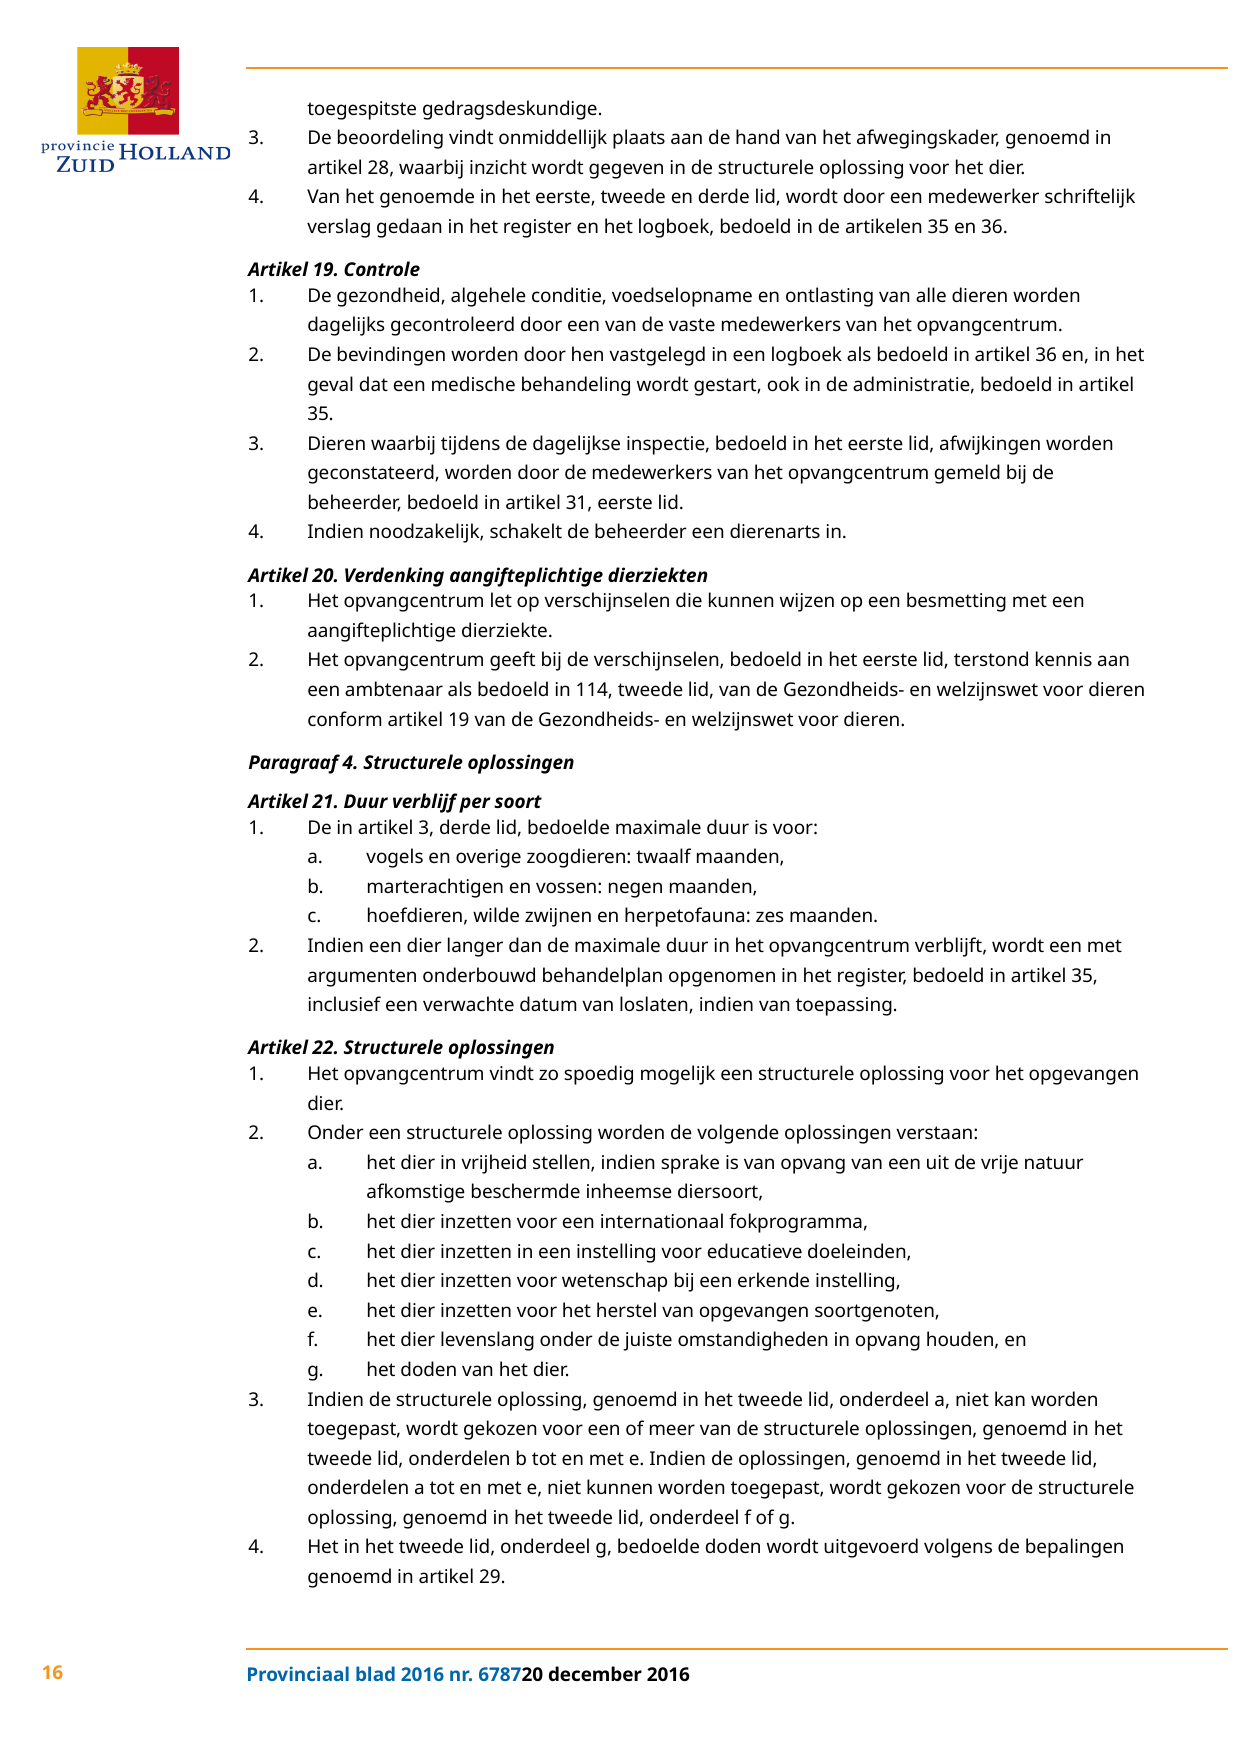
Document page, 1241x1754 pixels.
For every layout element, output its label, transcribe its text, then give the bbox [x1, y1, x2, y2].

list Het opvangcentrum geeft bij de verschijnselen, bedoeld in het eerste lid, terstond kennis aan een ambtenaar als bedoeld in 114, tweede lid, van de Gezondheids- en welzijnswet voor dieren conform artikel 19 van de Gezondheids- en welzijnswet voor dieren. [248, 647, 1152, 732]
list De gezondheid, algehele conditie, voedselopname en ontlasting van alle dieren worden dagelijks gecontroleerd door een van de vaste medewerkers van het opvangcentrum. [248, 282, 1152, 337]
list marterachtigen en vossen: negen maanden, [307, 873, 1152, 899]
list Van het genoemde in het eerste, tweede en derde lid, wordt door een medewerker schriftelijk verslag gedaan in het register en het logboek, bedoeld in de artikelen 35 en 36. [248, 183, 1152, 239]
list het dier in vrijheid stellen, indien sprake is van opvang van een uit de vrije natuur afkomstige beschermde inheemse diersoort, [307, 1149, 1152, 1204]
list De in artikel 3, derde lid, bedoelde maximale duur is voor: [248, 814, 1152, 840]
text Artikel 21. Duur verblijf per soort [248, 788, 1152, 814]
list Het opvangcentrum vindt zo spoedig mogelijk een structurele oplossing voor het opgevangen dier. [248, 1060, 1152, 1116]
list Dieren waarbij tijdens de dagelijkse inspectie, bedoeld in het eerste lid, afwijkingen worden geconstateerd, worden door de medewerkers van het opvangcentrum gemeld bij de beheerder, bedoeld in artikel 31, eerste lid. [248, 430, 1152, 515]
list het dier inzetten voor het herstel van opgevangen soortgenoten, [307, 1297, 1152, 1323]
list De beoordeling vindt onmiddellijk plaats aan de hand van het afwegingskader, genoemd in artikel 28, waarbij inzicht wordt gegeven in de structurele oplossing voor het dier. [248, 124, 1152, 180]
list Indien noodzakelijk, schakelt de beheerder een dierenarts in. [248, 519, 1152, 544]
list Indien een dier langer dan de maximale duur in het opvangcentrum verblijft, wordt een met argumenten onderbouwd behandelplan opgenomen in het register, bedoeld in artikel 35, inclusief een verwachte datum van loslaten, indien van toepassing. [248, 932, 1152, 1017]
list het dier inzetten voor een internationaal fokprogramma, [307, 1208, 1152, 1234]
list het doden van het dier. [307, 1356, 1152, 1382]
list het dier inzetten in een instelling voor educatieve doeleinden, [307, 1238, 1152, 1263]
list Indien de structurele oplossing, genoemd in het tweede lid, onderdeel a, niet kan worden toegepast, wordt gekozen voor een of meer van de structurele oplossingen, genoemd in het tweede lid, onderdelen b tot en met e. Indien de oplossingen, genoemd in het tweede lid, onderdelen a tot en met e, niet kunnen worden toegepast, wordt gekozen voor de structurele oplossing, genoemd in het tweede lid, onderdeel f of g. [248, 1386, 1152, 1530]
list toegespitste gedragsdeskundige. [248, 95, 1152, 121]
list Het opvangcentrum let op verschijnselen die kunnen wijzen op een besmetting met een aangifteplichtige dierziekte. [248, 587, 1152, 643]
list het dier inzetten voor wetenschap bij een erkende instelling, [307, 1267, 1152, 1293]
list De bevindingen worden door hen vastgelegd in een logboek als bedoeld in artikel 36 en, in het geval dat een medische behandeling wordt gestart, ook in de administratie, bedoeld in artikel 35. [248, 341, 1152, 426]
list vogels en overige zoogdieren: twaalf maanden, [307, 843, 1152, 869]
text Paragraaf 4. Structurele oplossingen [248, 749, 1152, 775]
list het dier levenslang onder de juiste omstandigheden in opvang houden, en [307, 1327, 1152, 1352]
list hoefdieren, wilde zwijnen en herpetofauna: zes maanden. [307, 903, 1152, 928]
text Artikel 22. Structurele oplossingen [248, 1034, 1152, 1060]
picture [41, 47, 231, 172]
text Artikel 20. Verdenking aangifteplichtige dierziekten [248, 562, 1152, 587]
list Het in het tweede lid, onderdeel g, bedoelde doden wordt uitgevoerd volgens de bepalingen genoemd in artikel 29. [248, 1534, 1152, 1589]
text Artikel 19. Controle [248, 256, 1152, 282]
list Onder een structurele oplossing worden de volgende oplossingen verstaan: [248, 1119, 1152, 1145]
